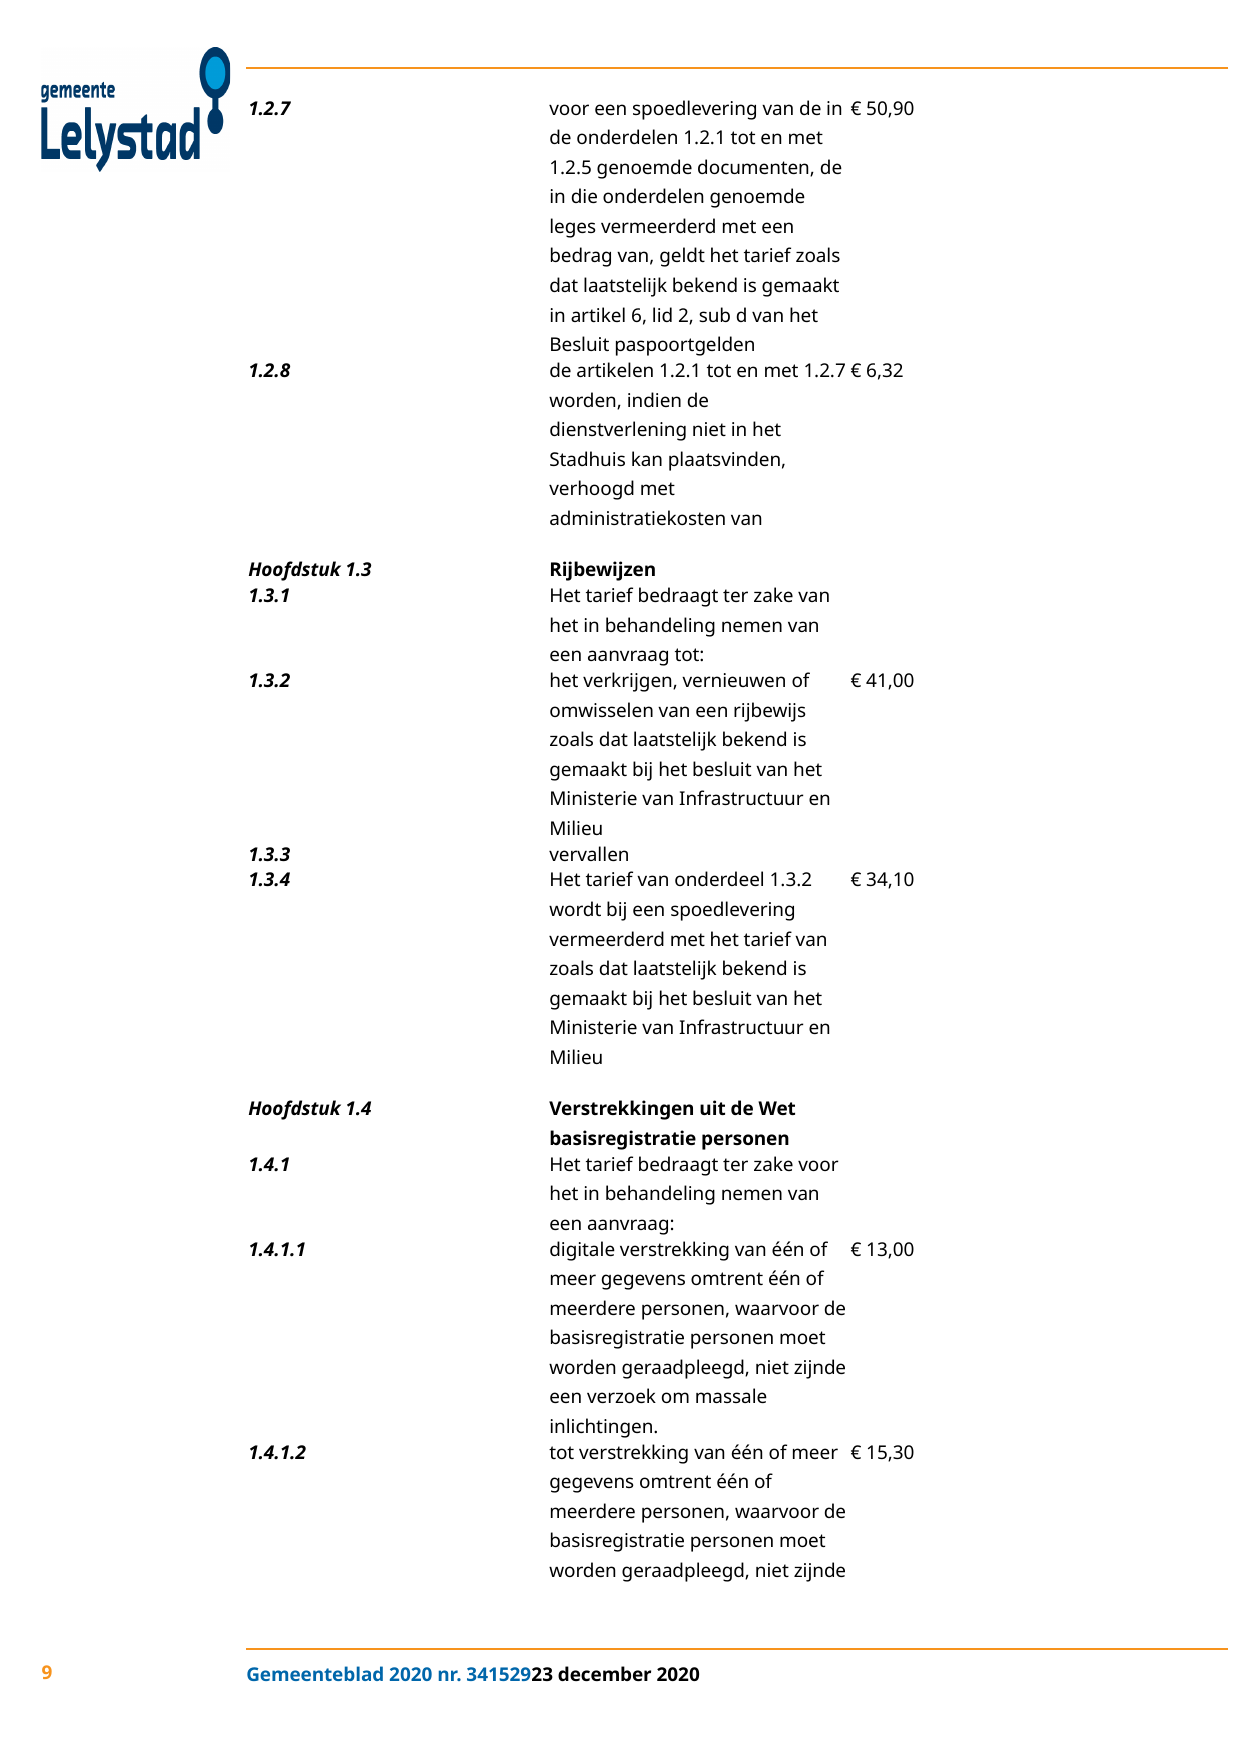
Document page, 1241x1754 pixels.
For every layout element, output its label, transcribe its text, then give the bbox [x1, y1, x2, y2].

table_cell [549, 531, 850, 557]
table_cell € 50,90 [850, 95, 1152, 357]
table_cell 1.4.1.2 [248, 1439, 549, 1583]
table_cell het verkrijgen, vernieuwen of omwisselen van een rijbewijs zoals dat laatstelijk bekend is gemaakt bij het besluit van het Ministerie van Infrastructuur en Milieu [549, 667, 850, 841]
table_cell 1.4.1 [248, 1151, 549, 1236]
table_cell vervallen [549, 841, 850, 867]
table_cell 1.3.3 [248, 841, 549, 867]
table_cell [850, 841, 1152, 867]
table_cell Hoofdstuk 1.4 [248, 1096, 549, 1151]
table_cell 1.3.4 [248, 867, 549, 1070]
table_cell [850, 582, 1152, 667]
table_cell 1.3.1 [248, 582, 549, 667]
table_cell [850, 557, 1152, 582]
table_cell 1.4.1.1 [248, 1236, 549, 1439]
table_cell [248, 1070, 549, 1096]
table_cell Rijbewijzen [549, 557, 850, 582]
table_cell Het tarief bedraagt ter zake voor het in behandeling nemen van een aanvraag: [549, 1151, 850, 1236]
table_cell [549, 1070, 850, 1096]
table_cell de artikelen 1.2.1 tot en met 1.2.7 worden, indien de dienstverlening niet in het Stadhuis kan plaatsvinden, verhoogd met administratiekosten van [549, 357, 850, 531]
table_cell 1.2.7 [248, 95, 549, 357]
table_cell 1.2.8 [248, 357, 549, 531]
table_cell € 13,00 [850, 1236, 1152, 1439]
table_cell € 34,10 [850, 867, 1152, 1070]
table_cell [850, 531, 1152, 557]
table_cell € 15,30 [850, 1439, 1152, 1583]
table_cell [850, 1070, 1152, 1096]
table_cell Hoofdstuk 1.3 [248, 557, 549, 582]
table_cell tot verstrekking van één of meer gegevens omtrent één of meerdere personen, waarvoor de basisregistratie personen moet worden geraadpleegd, niet zijnde [549, 1439, 850, 1583]
table_cell voor een spoedlevering van de in de onderdelen 1.2.1 tot en met 1.2.5 genoemde documenten, de in die onderdelen genoemde leges vermeerderd met een bedrag van, geldt het tarief zoals dat laatstelijk bekend is gemaakt in artikel 6, lid 2, sub d van het Besluit paspoortgelden [549, 95, 850, 357]
table_cell € 41,00 [850, 667, 1152, 841]
table_cell 1.3.2 [248, 667, 549, 841]
picture [41, 47, 231, 172]
table_cell digitale verstrekking van één of meer gegevens omtrent één of meerdere personen, waarvoor de basisregistratie personen moet worden geraadpleegd, niet zijnde een verzoek om massale inlichtingen. [549, 1236, 850, 1439]
table_cell [850, 1096, 1152, 1151]
table_cell Verstrekkingen uit de Wet basisregistratie personen [549, 1096, 850, 1151]
table_cell Het tarief bedraagt ter zake van het in behandeling nemen van een aanvraag tot: [549, 582, 850, 667]
table_cell Het tarief van onderdeel 1.3.2 wordt bij een spoedlevering vermeerderd met het tarief van zoals dat laatstelijk bekend is gemaakt bij het besluit van het Ministerie van Infrastructuur en Milieu [549, 867, 850, 1070]
table_cell [850, 1151, 1152, 1236]
table_cell [248, 531, 549, 557]
table_cell € 6,32 [850, 357, 1152, 531]
